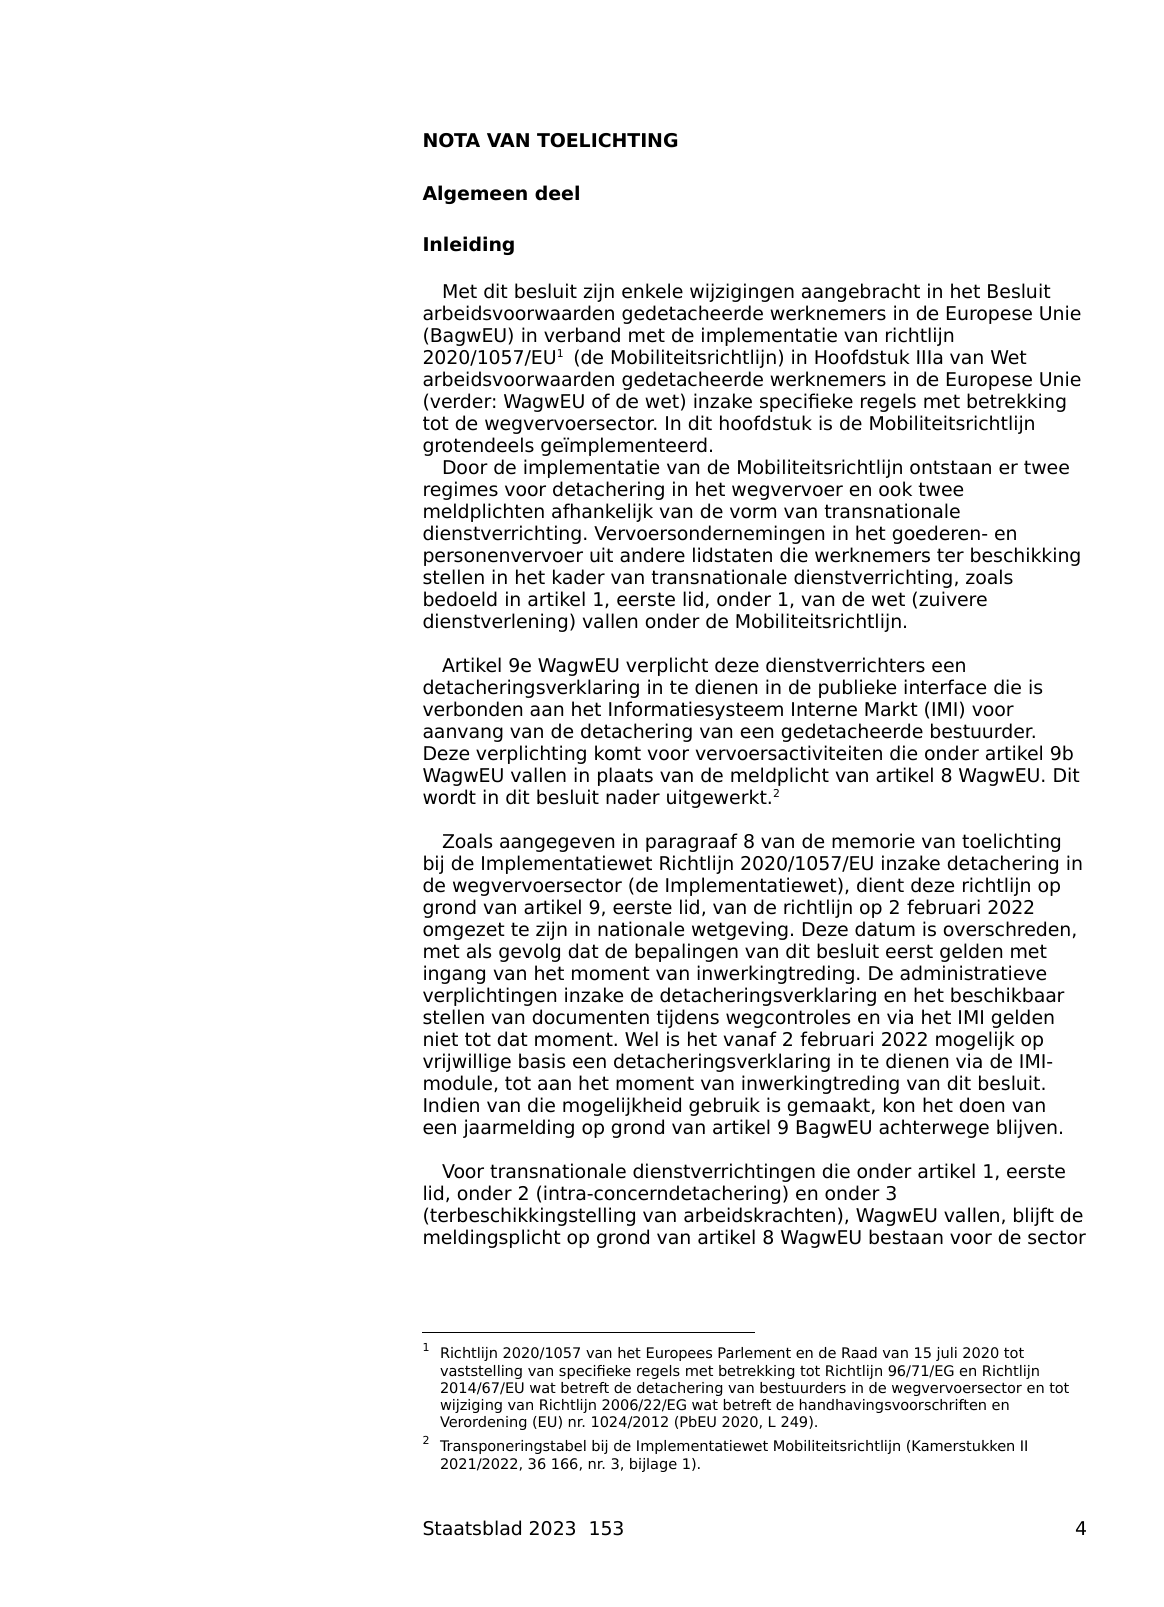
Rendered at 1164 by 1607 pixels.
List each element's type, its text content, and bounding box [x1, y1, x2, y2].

subtitle NOTA VAN TOELICHTING [422, 130, 1087, 152]
text Door de implementatie van de Mobiliteitsrichtlijn ontstaan er twee regimes voor detachering in het wegvervoer en ook twee meldplichten afhankelijk van de vorm van transnationale dienstverrichting. Vervoersondernemingen in het goederen- en personenvervoer uit andere lidstaten die werknemers ter beschikking stellen in het kader van transnationale dienstverrichting, zoals bedoeld in artikel 1, eerste lid, onder 1, van de wet (zuivere dienstverlening) vallen onder de Mobiliteitsrichtlijn. [422, 457, 1087, 633]
text Richtlijn 2020/1057 van het Europees Parlement en de Raad van 15 juli 2020 tot vaststelling van specifieke regels met betrekking tot Richtlijn 96/71/EG en Richtlijn 2014/67/EU wat betreft de detachering van bestuurders in de wegvervoersector en tot wijziging van Richtlijn 2006/22/EG wat betreft de handhavingsvoorschriften en Verordening (EU) nr. 1024/2012 (PbEU 2020, L 249). [422, 1341, 1087, 1431]
text Met dit besluit zijn enkele wijzigingen aangebracht in het Besluit arbeidsvoorwaarden gedetacheerde werknemers in de Europese Unie (BagwEU) in verband met de implementatie van richtlijn 2020/1057/EU (de Mobiliteitsrichtlijn) in Hoofdstuk IIIa van Wet arbeidsvoorwaarden gedetacheerde werknemers in de Europese Unie (verder: WagwEU of de wet) inzake specifieke regels met betrekking tot de wegvervoersector. In dit hoofdstuk is de Mobiliteitsrichtlijn grotendeels geïmplementeerd. [422, 281, 1087, 457]
text Zoals aangegeven in paragraaf 8 van de memorie van toelichting bij de Implementatiewet Richtlijn 2020/1057/EU inzake detachering in de wegvervoersector (de Implementatiewet), dient deze richtlijn op grond van artikel 9, eerste lid, van de richtlijn op 2 februari 2022 omgezet te zijn in nationale wetgeving. Deze datum is overschreden, met als gevolg dat de bepalingen van dit besluit eerst gelden met ingang van het moment van inwerkingtreding. De administratieve verplichtingen inzake de detacheringsverklaring en het beschikbaar stellen van documenten tijdens wegcontroles en via het IMI gelden niet tot dat moment. Wel is het vanaf 2 februari 2022 mogelijk op vrijwillige basis een detacheringsverklaring in te dienen via de IMI-module, tot aan het moment van inwerkingtreding van dit besluit. Indien van die mogelijkheid gebruik is gemaakt, kon het doen van een jaarmelding op grond van artikel 9 BagwEU achterwege blijven. [422, 831, 1087, 1139]
subtitle Algemeen deel [422, 182, 1087, 204]
text Voor transnationale dienstverrichtingen die onder artikel 1, eerste lid, onder 2 (intra-concerndetachering) en onder 3 (terbeschikkingstelling van arbeidskrachten), WagwEU vallen, blijft de meldingsplicht op grond van artikel 8 WagwEU bestaan voor de sector [422, 1161, 1087, 1249]
subtitle Inleiding [422, 234, 1087, 256]
text Artikel 9e WagwEU verplicht deze dienstverrichters een detacheringsverklaring in te dienen in de publieke interface die is verbonden aan het Informatiesysteem Interne Markt (IMI) voor aanvang van de detachering van een gedetacheerde bestuurder. Deze verplichting komt voor vervoersactiviteiten die onder artikel 9b WagwEU vallen in plaats van de meldplicht van artikel 8 WagwEU. Dit wordt in dit besluit nader uitgewerkt. [422, 655, 1087, 809]
text Transponeringstabel bij de Implementatiewet Mobiliteitsrichtlijn (Kamerstukken II 2021/2022, 36 166, nr. 3, bijlage 1). [422, 1434, 1087, 1473]
